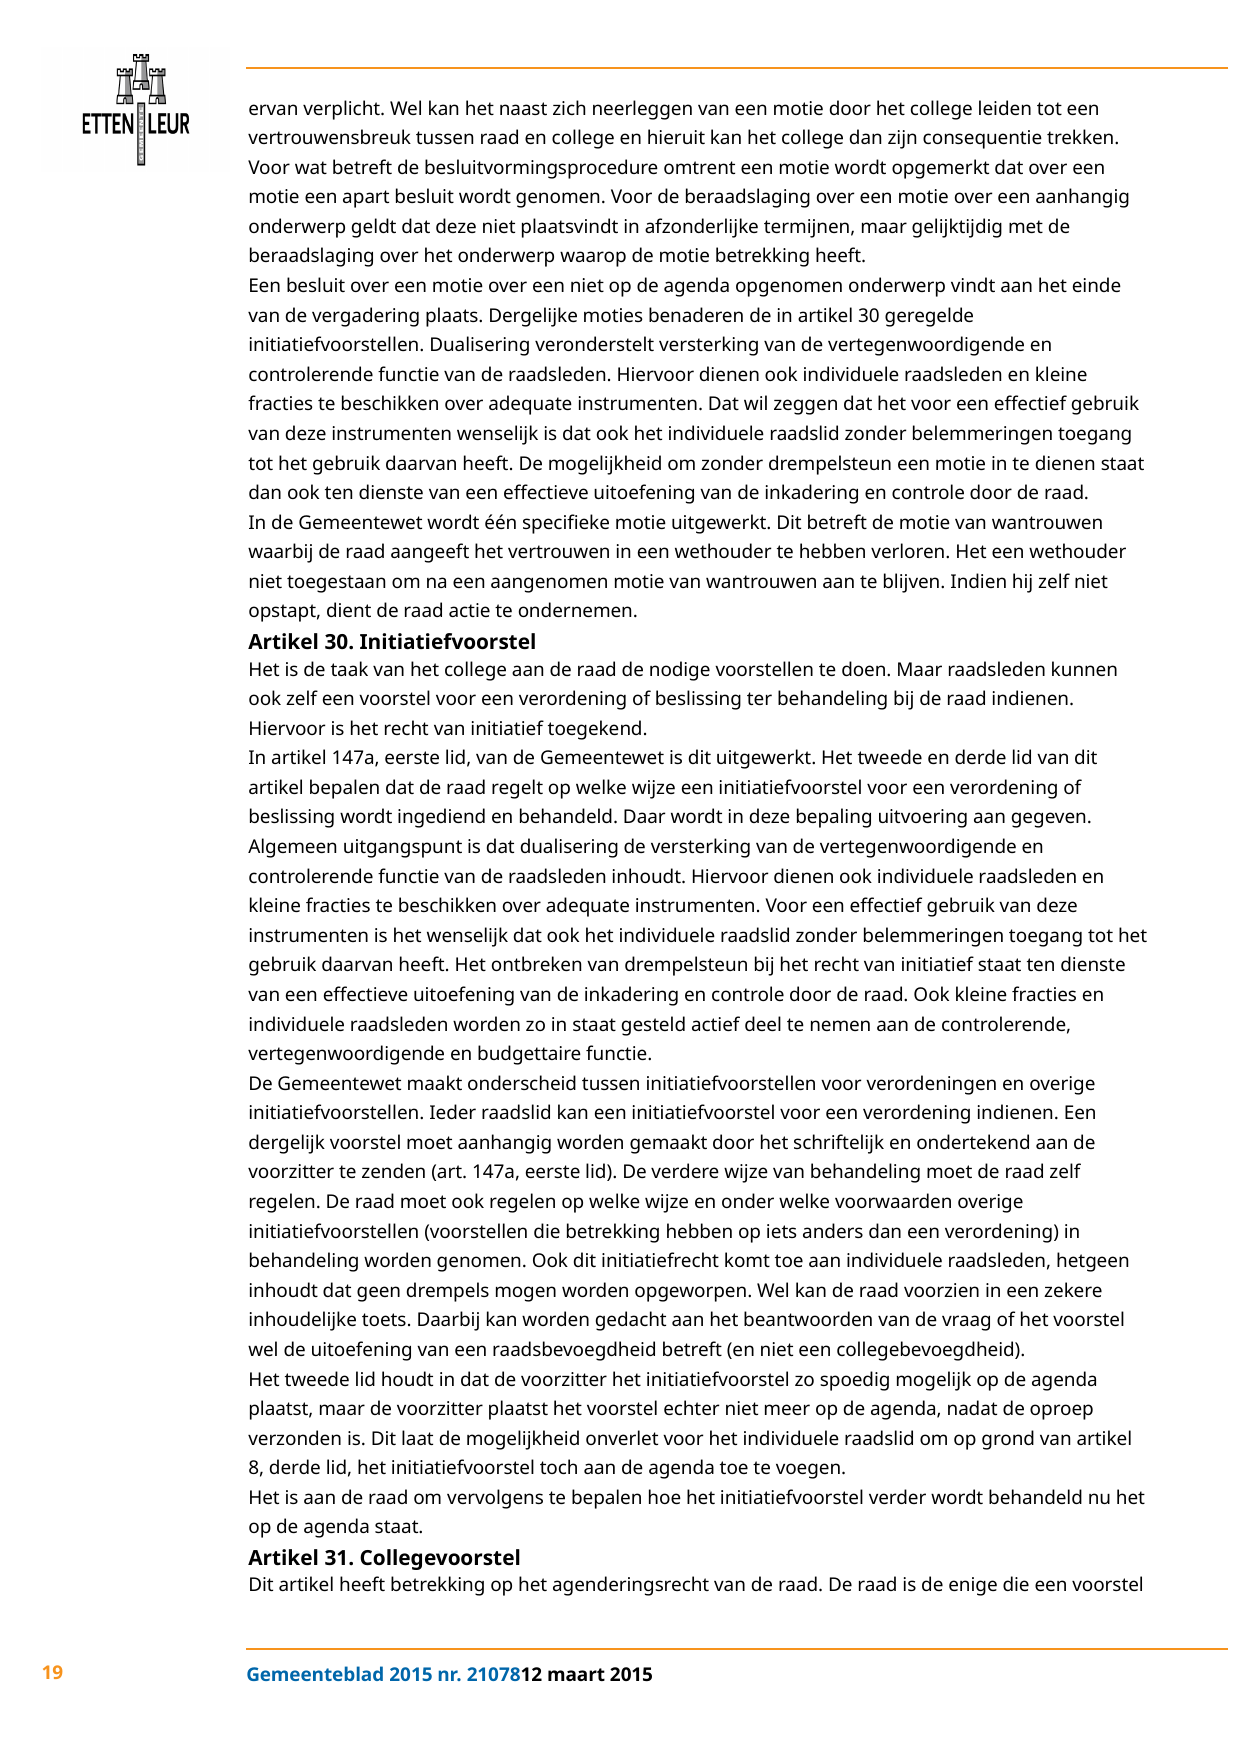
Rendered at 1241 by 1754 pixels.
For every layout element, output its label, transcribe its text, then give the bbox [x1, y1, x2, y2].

text Artikel 31. Collegevoorstel [248, 1543, 1152, 1572]
text De Gemeentewet maakt onderscheid tussen initiatiefvoorstellen voor verordeningen en overige initiatiefvoorstellen. Ieder raadslid kan een initiatiefvoorstel voor een verordening indienen. Een dergelijk voorstel moet aanhangig worden gemaakt door het schriftelijk en ondertekend aan de voorzitter te zenden (art. 147a, eerste lid). De verdere wijze van behandeling moet de raad zelf regelen. De raad moet ook regelen op welke wijze en onder welke voorwaarden overige initiatiefvoorstellen (voorstellen die betrekking hebben op iets anders dan een verordening) in behandeling worden genomen. Ook dit initiatiefrecht komt toe aan individuele raadsleden, hetgeen inhoudt dat geen drempels mogen worden opgeworpen. Wel kan de raad voorzien in een zekere inhoudelijke toets. Daarbij kan worden gedacht aan het beantwoorden van de vraag of het voorstel wel de uitoefening van een raadsbevoegdheid betreft (en niet een collegebevoegdheid). [248, 1070, 1152, 1362]
picture [41, 47, 231, 172]
text Het tweede lid houdt in dat de voorzitter het initiatiefvoorstel zo spoedig mogelijk op de agenda plaatst, maar de voorzitter plaatst het voorstel echter niet meer op de agenda, nadat de oproep verzonden is. Dit laat de mogelijkheid onverlet voor het individuele raadslid om op grond van artikel 8, derde lid, het initiatiefvoorstel toch aan de agenda toe te voegen. [248, 1366, 1152, 1480]
text Het is de taak van het college aan de raad de nodige voorstellen te doen. Maar raadsleden kunnen ook zelf een voorstel voor een verordening of beslissing ter behandeling bij de raad indienen. Hiervoor is het recht van initiatief toegekend. [248, 656, 1152, 741]
text Een besluit over een motie over een niet op de agenda opgenomen onderwerp vindt aan het einde van de vergadering plaats. Dergelijke moties benaderen de in artikel 30 geregelde initiatiefvoorstellen. Dualisering veronderstelt versterking van de vertegenwoordigende en controlerende functie van de raadsleden. Hiervoor dienen ook individuele raadsleden en kleine fracties te beschikken over adequate instrumenten. Dat wil zeggen dat het voor een effectief gebruik van deze instrumenten wenselijk is dat ook het individuele raadslid zonder belemmeringen toegang tot het gebruik daarvan heeft. De mogelijkheid om zonder drempelsteun een motie in te dienen staat dan ook ten dienste van een effectieve uitoefening van de inkadering en controle door de raad. [248, 272, 1152, 505]
text Artikel 30. Initiatiefvoorstel [248, 627, 1152, 656]
text In artikel 147a, eerste lid, van de Gemeentewet is dit uitgewerkt. Het tweede en derde lid van dit artikel bepalen dat de raad regelt op welke wijze een initiatiefvoorstel voor een verordening of beslissing wordt ingediend en behandeld. Daar wordt in deze bepaling uitvoering aan gegeven. [248, 744, 1152, 829]
text Dit artikel heeft betrekking op het agenderingsrecht van de raad. De raad is de enige die een voorstel [248, 1572, 1152, 1597]
text In de Gemeentewet wordt één specifieke motie uitgewerkt. Dit betreft de motie van wantrouwen waarbij de raad aangeeft het vertrouwen in een wethouder te hebben verloren. Het een wethouder niet toegestaan om na een aangenomen motie van wantrouwen aan te blijven. Indien hij zelf niet opstapt, dient de raad actie te ondernemen. [248, 509, 1152, 623]
text Het is aan de raad om vervolgens te bepalen hoe het initiatiefvoorstel verder wordt behandeld nu het op de agenda staat. [248, 1484, 1152, 1539]
text ervan verplicht. Wel kan het naast zich neerleggen van een motie door het college leiden tot een vertrouwensbreuk tussen raad en college en hieruit kan het college dan zijn consequentie trekken. [248, 95, 1152, 150]
text Voor wat betreft de besluitvormingsprocedure omtrent een motie wordt opgemerkt dat over een motie een apart besluit wordt genomen. Voor de beraadslaging over een motie over een aanhangig onderwerp geldt dat deze niet plaatsvindt in afzonderlijke termijnen, maar gelijktijdig met de beraadslaging over het onderwerp waarop de motie betrekking heeft. [248, 154, 1152, 268]
text Algemeen uitgangspunt is dat dualisering de versterking van de vertegenwoordigende en controlerende functie van de raadsleden inhoudt. Hiervoor dienen ook individuele raadsleden en kleine fracties te beschikken over adequate instrumenten. Voor een effectief gebruik van deze instrumenten is het wenselijk dat ook het individuele raadslid zonder belemmeringen toegang tot het gebruik daarvan heeft. Het ontbreken van drempelsteun bij het recht van initiatief staat ten dienste van een effectieve uitoefening van de inkadering en controle door de raad. Ook kleine fracties en individuele raadsleden worden zo in staat gesteld actief deel te nemen aan de controlerende, vertegenwoordigende en budgettaire functie. [248, 833, 1152, 1066]
